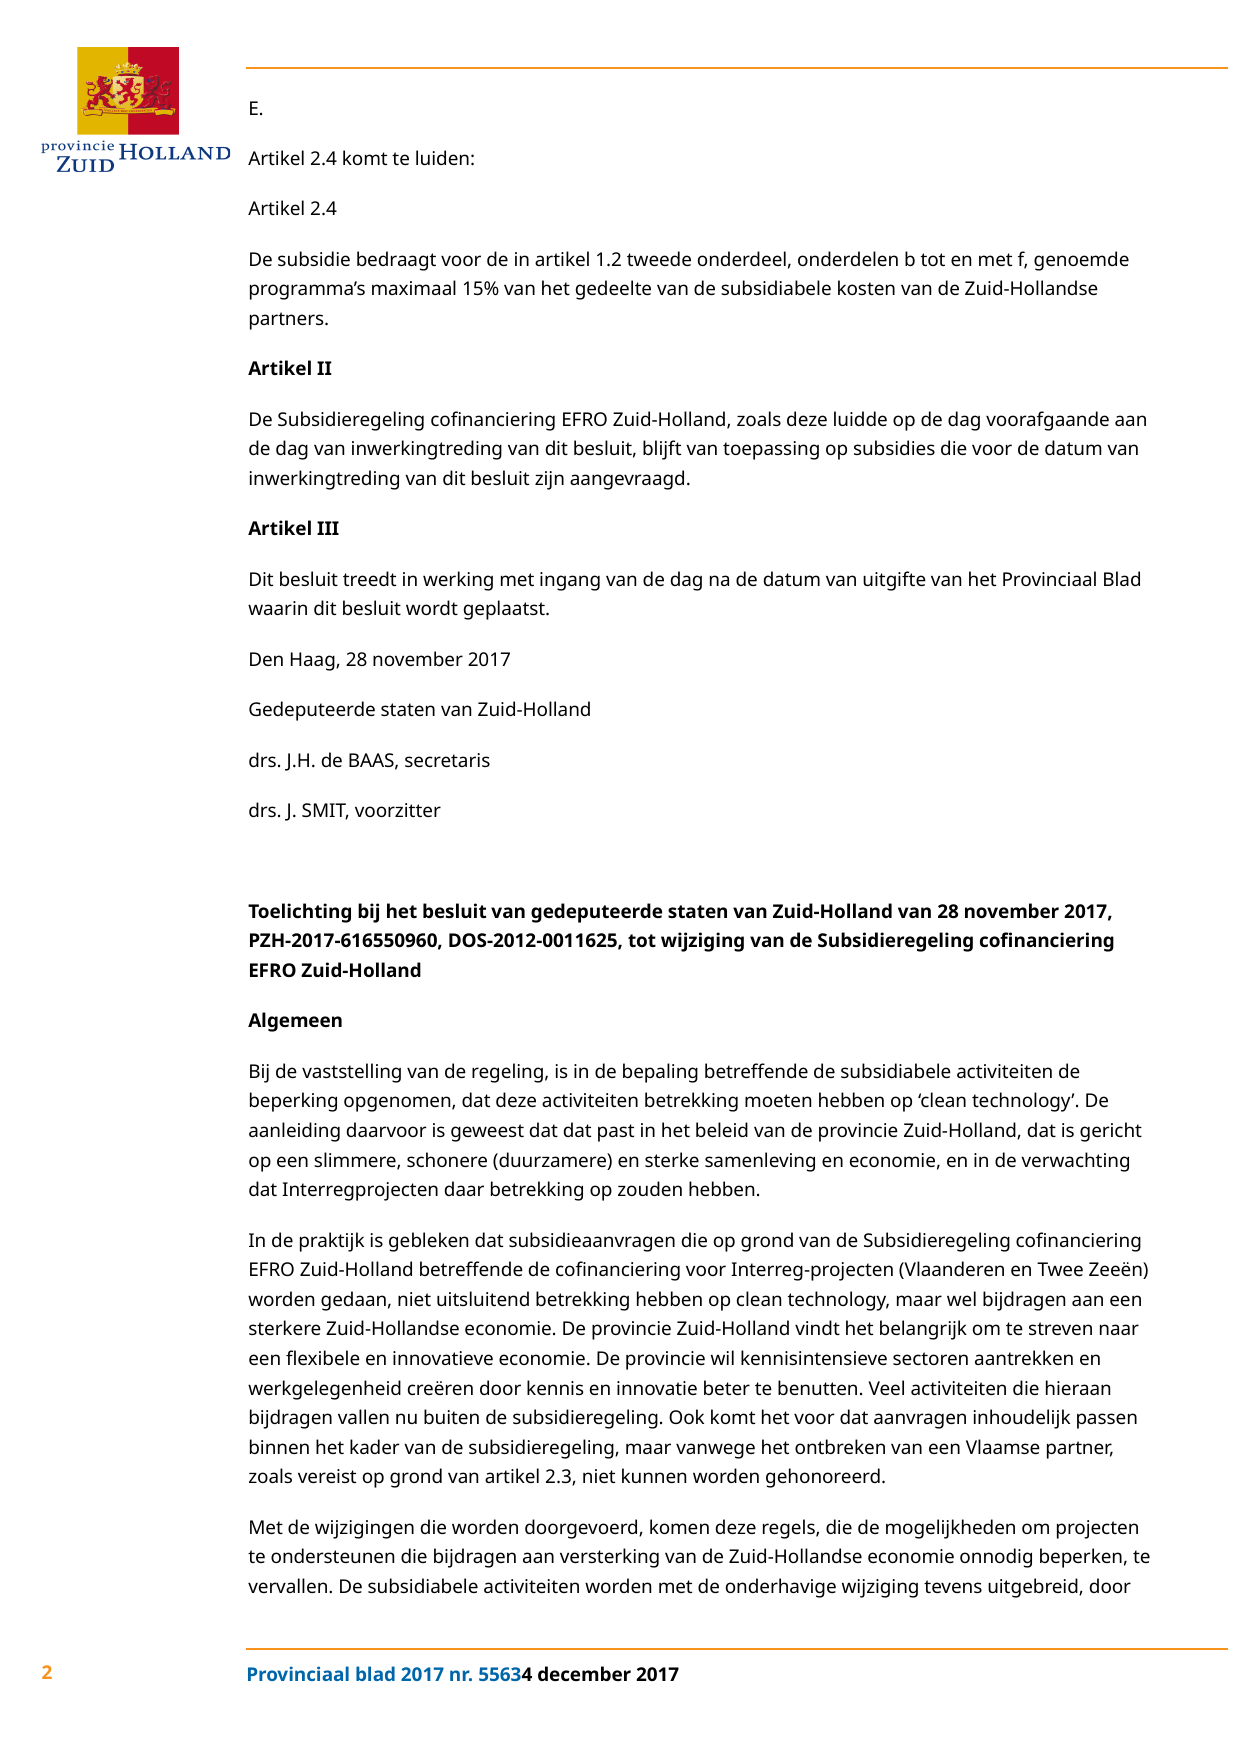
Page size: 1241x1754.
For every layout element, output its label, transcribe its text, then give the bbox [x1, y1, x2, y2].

text Toelichting bij het besluit van gedeputeerde staten van Zuid-Holland van 28 november 2017, PZH-2017-616550960, DOS-2012-0011625, tot wijziging van de Subsidieregeling cofinanciering EFRO Zuid-Holland [248, 898, 1152, 983]
text Artikel 2.4 [248, 196, 1152, 221]
text Artikel II [248, 356, 1152, 381]
text Artikel III [248, 516, 1152, 541]
text E. [248, 95, 1152, 121]
picture [41, 47, 231, 172]
text Met de wijzigingen die worden doorgevoerd, komen deze regels, die de mogelijkheden om projecten te ondersteunen die bijdragen aan versterking van de Zuid-Hollandse economie onnodig beperken, te vervallen. De subsidiabele activiteiten worden met de onderhavige wijziging tevens uitgebreid, door [248, 1514, 1152, 1599]
text drs. J.H. de BAAS, secretaris [248, 747, 1152, 773]
text Bij de vaststelling van de regeling, is in de bepaling betreffende de subsidiabele activiteiten de beperking opgenomen, dat deze activiteiten betrekking moeten hebben op ‘clean technology’. De aanleiding daarvoor is geweest dat dat past in het beleid van de provincie Zuid-Holland, dat is gericht op een slimmere, schonere (duurzamere) en sterke samenleving en economie, en in de verwachting dat Interregprojecten daar betrekking op zouden hebben. [248, 1058, 1152, 1202]
text Den Haag, 28 november 2017 [248, 646, 1152, 672]
text In de praktijk is gebleken dat subsidieaanvragen die op grond van de Subsidieregeling cofinanciering EFRO Zuid-Holland betreffende de cofinanciering voor Interreg-projecten (Vlaanderen en Twee Zeeën) worden gedaan, niet uitsluitend betrekking hebben op clean technology, maar wel bijdragen aan een sterkere Zuid-Hollandse economie. De provincie Zuid-Holland vindt het belangrijk om te streven naar een flexibele en innovatieve economie. De provincie wil kennisintensieve sectoren aantrekken en werkgelegenheid creëren door kennis en innovatie beter te benutten. Veel activiteiten die hieraan bijdragen vallen nu buiten de subsidieregeling. Ook komt het voor dat aanvragen inhoudelijk passen binnen het kader van de subsidieregeling, maar vanwege het ontbreken van een Vlaamse partner, zoals vereist op grond van artikel 2.3, niet kunnen worden gehonoreerd. [248, 1227, 1152, 1489]
text Dit besluit treedt in werking met ingang van de dag na de datum van uitgifte van het Provinciaal Blad waarin dit besluit wordt geplaatst. [248, 566, 1152, 621]
text Gedeputeerde staten van Zuid-Holland [248, 696, 1152, 722]
text drs. J. SMIT, voorzitter [248, 797, 1152, 823]
text De Subsidieregeling cofinanciering EFRO Zuid-Holland, zoals deze luidde op de dag voorafgaande aan de dag van inwerkingtreding van dit besluit, blijft van toepassing op subsidies die voor de datum van inwerkingtreding van dit besluit zijn aangevraagd. [248, 406, 1152, 491]
text De subsidie bedraagt voor de in artikel 1.2 tweede onderdeel, onderdelen b tot en met f, genoemde programma’s maximaal 15% van het gedeelte van de subsidiabele kosten van de Zuid-Hollandse partners. [248, 246, 1152, 331]
text Algemeen [248, 1008, 1152, 1033]
text Artikel 2.4 komt te luiden: [248, 145, 1152, 171]
